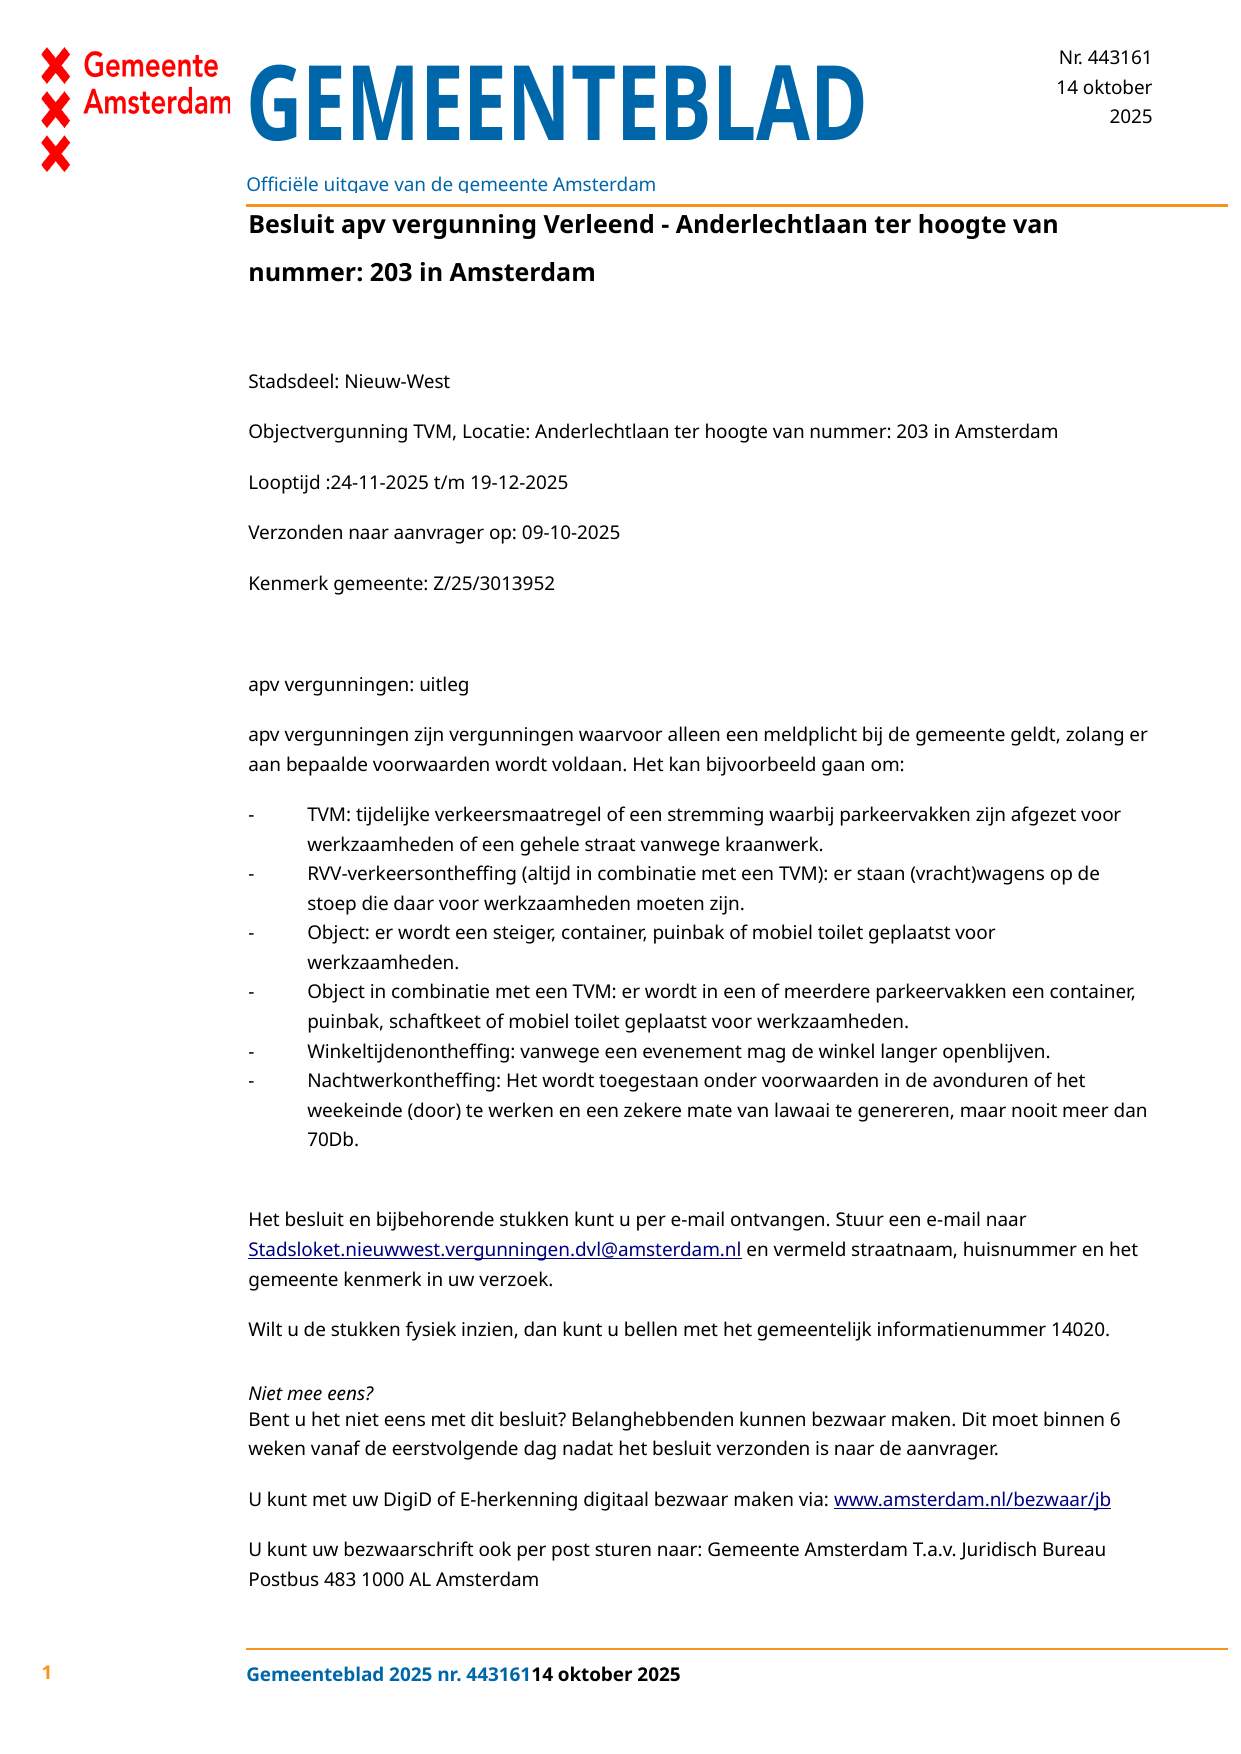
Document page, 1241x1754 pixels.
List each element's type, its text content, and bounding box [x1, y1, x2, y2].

text Besluit apv vergunning Verleend - Anderlechtlaan ter hoogte van nummer: 203 in Amsterdam [248, 207, 1152, 288]
text Verzonden naar aanvrager op: 09-10-2025 [248, 519, 1152, 545]
text apv vergunningen zijn vergunningen waarvoor alleen een meldplicht bij de gemeente geldt, zolang er aan bepaalde voorwaarden wordt voldaan. Het kan bijvoorbeeld gaan om: [248, 721, 1152, 777]
text Looptijd :24-11-2025 t/m 19-12-2025 [248, 469, 1152, 495]
text Niet mee eens? [248, 1380, 1152, 1406]
text Het besluit en bijbehorende stukken kunt u per e-mail ontvangen. Stuur een e-mail naar Stadsloket.nieuwwest.vergunningen.dvl@amsterdam.nl en vermeld straatnaam, huisnummer en het gemeente kenmerk in uw verzoek. [248, 1207, 1152, 1292]
list Object: er wordt een steiger, container, puinbak of mobiel toilet geplaatst voor werkzaamheden. [248, 919, 1152, 975]
text apv vergunningen: uitleg [248, 671, 1152, 697]
text Wilt u de stukken fysiek inzien, dan kunt u bellen met het gemeentelijk informatienummer 14020. [248, 1316, 1152, 1342]
text U kunt uw bezwaarschrift ook per post sturen naar: Gemeente Amsterdam T.a.v. Juridisch Bureau Postbus 483 1000 AL Amsterdam [248, 1536, 1152, 1592]
list Winkeltijdenontheffing: vanwege een evenement mag de winkel langer openblijven. [248, 1038, 1152, 1064]
list Nachtwerkontheffing: Het wordt toegestaan onder voorwaarden in de avonduren of het weekeinde (door) te werken en een zekere mate van lawaai te genereren, maar nooit meer dan 70Db. [248, 1067, 1152, 1152]
text U kunt met uw DigiD of E-herkenning digitaal bezwaar maken via: www.amsterdam.nl/bezwaar/jb [248, 1486, 1152, 1512]
text Bent u het niet eens met dit besluit? Belanghebbenden kunnen bezwaar maken. Dit moet binnen 6 weken vanaf de eerstvolgende dag nadat het besluit verzonden is naar de aanvrager. [248, 1406, 1152, 1461]
list Object in combinatie met een TVM: er wordt in een of meerdere parkeervakken een container, puinbak, schaftkeet of mobiel toilet geplaatst voor werkzaamheden. [248, 979, 1152, 1034]
list TVM: tijdelijke verkeersmaatregel of een stremming waarbij parkeervakken zijn afgezet voor werkzaamheden of een gehele straat vanwege kraanwerk. [248, 801, 1152, 857]
list RVV-verkeersontheffing (altijd in combinatie met een TVM): er staan (vracht)wagens op de stoep die daar voor werkzaamheden moeten zijn. [248, 860, 1152, 916]
text Objectvergunning TVM, Locatie: Anderlechtlaan ter hoogte van nummer: 203 in Amsterdam [248, 419, 1152, 444]
text Stadsdeel: Nieuw-West [248, 368, 1152, 394]
picture [41, 47, 231, 172]
text Kenmerk gemeente: Z/25/3013952 [248, 570, 1152, 596]
